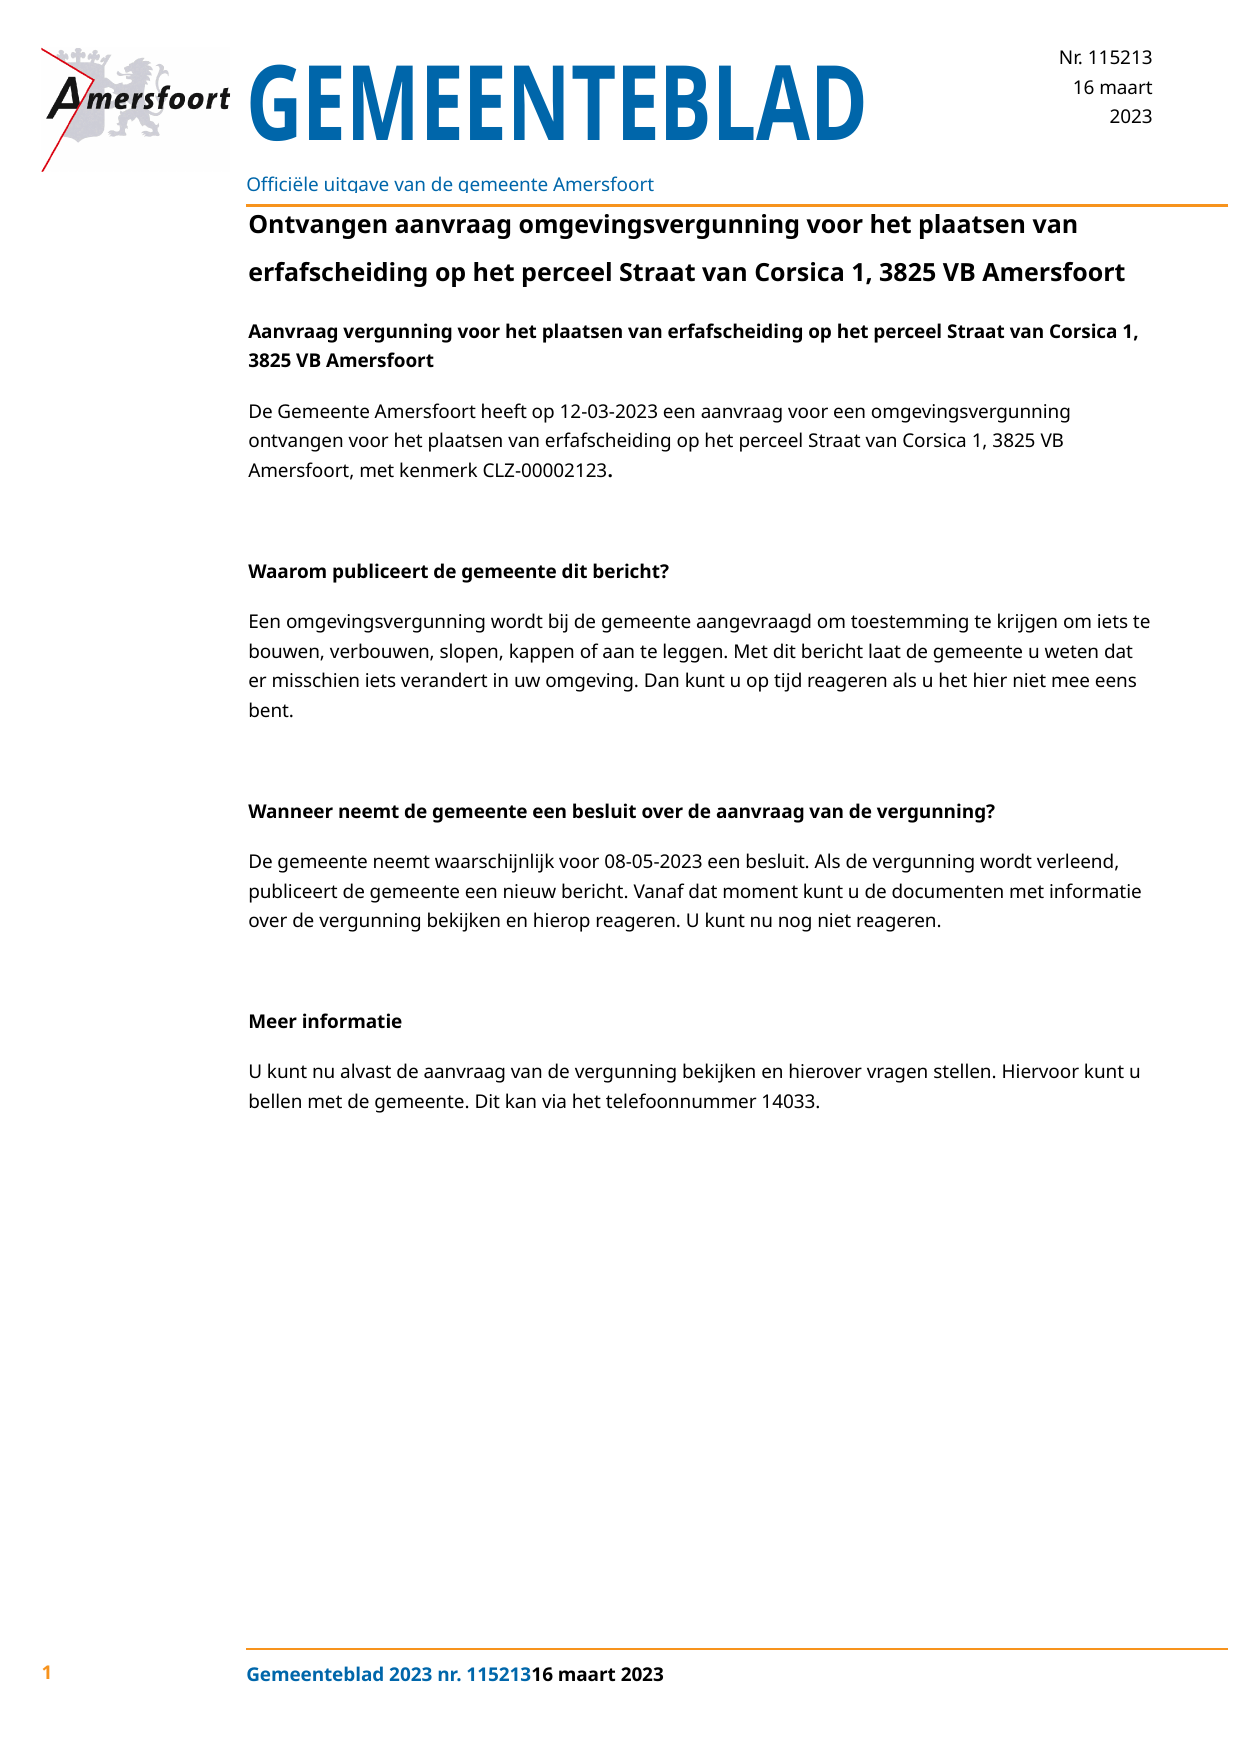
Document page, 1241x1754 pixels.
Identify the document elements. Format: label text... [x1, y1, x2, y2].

text De gemeente neemt waarschijnlijk voor 08-05-2023 een besluit. Als de vergunning wordt verleend, publiceert de gemeente een nieuw bericht. Vanaf dat moment kunt u de documenten met informatie over de vergunning bekijken en hierop reageren. U kunt nu nog niet reageren. [248, 848, 1152, 933]
text Waarom publiceert de gemeente dit bericht? [248, 558, 1152, 584]
text Ontvangen aanvraag omgevingsvergunning voor het plaatsen van erfafscheiding op het perceel Straat van Corsica 1, 3825 VB Amersfoort [248, 207, 1152, 288]
text U kunt nu alvast de aanvraag van de vergunning bekijken en hierover vragen stellen. Hiervoor kunt u bellen met de gemeente. Dit kan via het telefoonnummer 14033. [248, 1059, 1152, 1114]
text Wanneer neemt de gemeente een besluit over de aanvraag van de vergunning? [248, 798, 1152, 824]
text Aanvraag vergunning voor het plaatsen van erfafscheiding op het perceel Straat van Corsica 1, 3825 VB Amersfoort [248, 318, 1152, 373]
picture [41, 47, 231, 172]
text Een omgevingsvergunning wordt bij de gemeente aangevraagd om toestemming te krijgen om iets te bouwen, verbouwen, slopen, kappen of aan te leggen. Met dit bericht laat de gemeente u weten dat er misschien iets verandert in uw omgeving. Dan kunt u op tijd reageren als u het hier niet mee eens bent. [248, 608, 1152, 723]
text De Gemeente Amersfoort heeft op 12-03-2023 een aanvraag voor een omgevingsvergunning ontvangen voor het plaatsen van erfafscheiding op het perceel Straat van Corsica 1, 3825 VB Amersfoort, met kenmerk CLZ-00002123. [248, 398, 1152, 483]
text Meer informatie [248, 1008, 1152, 1034]
